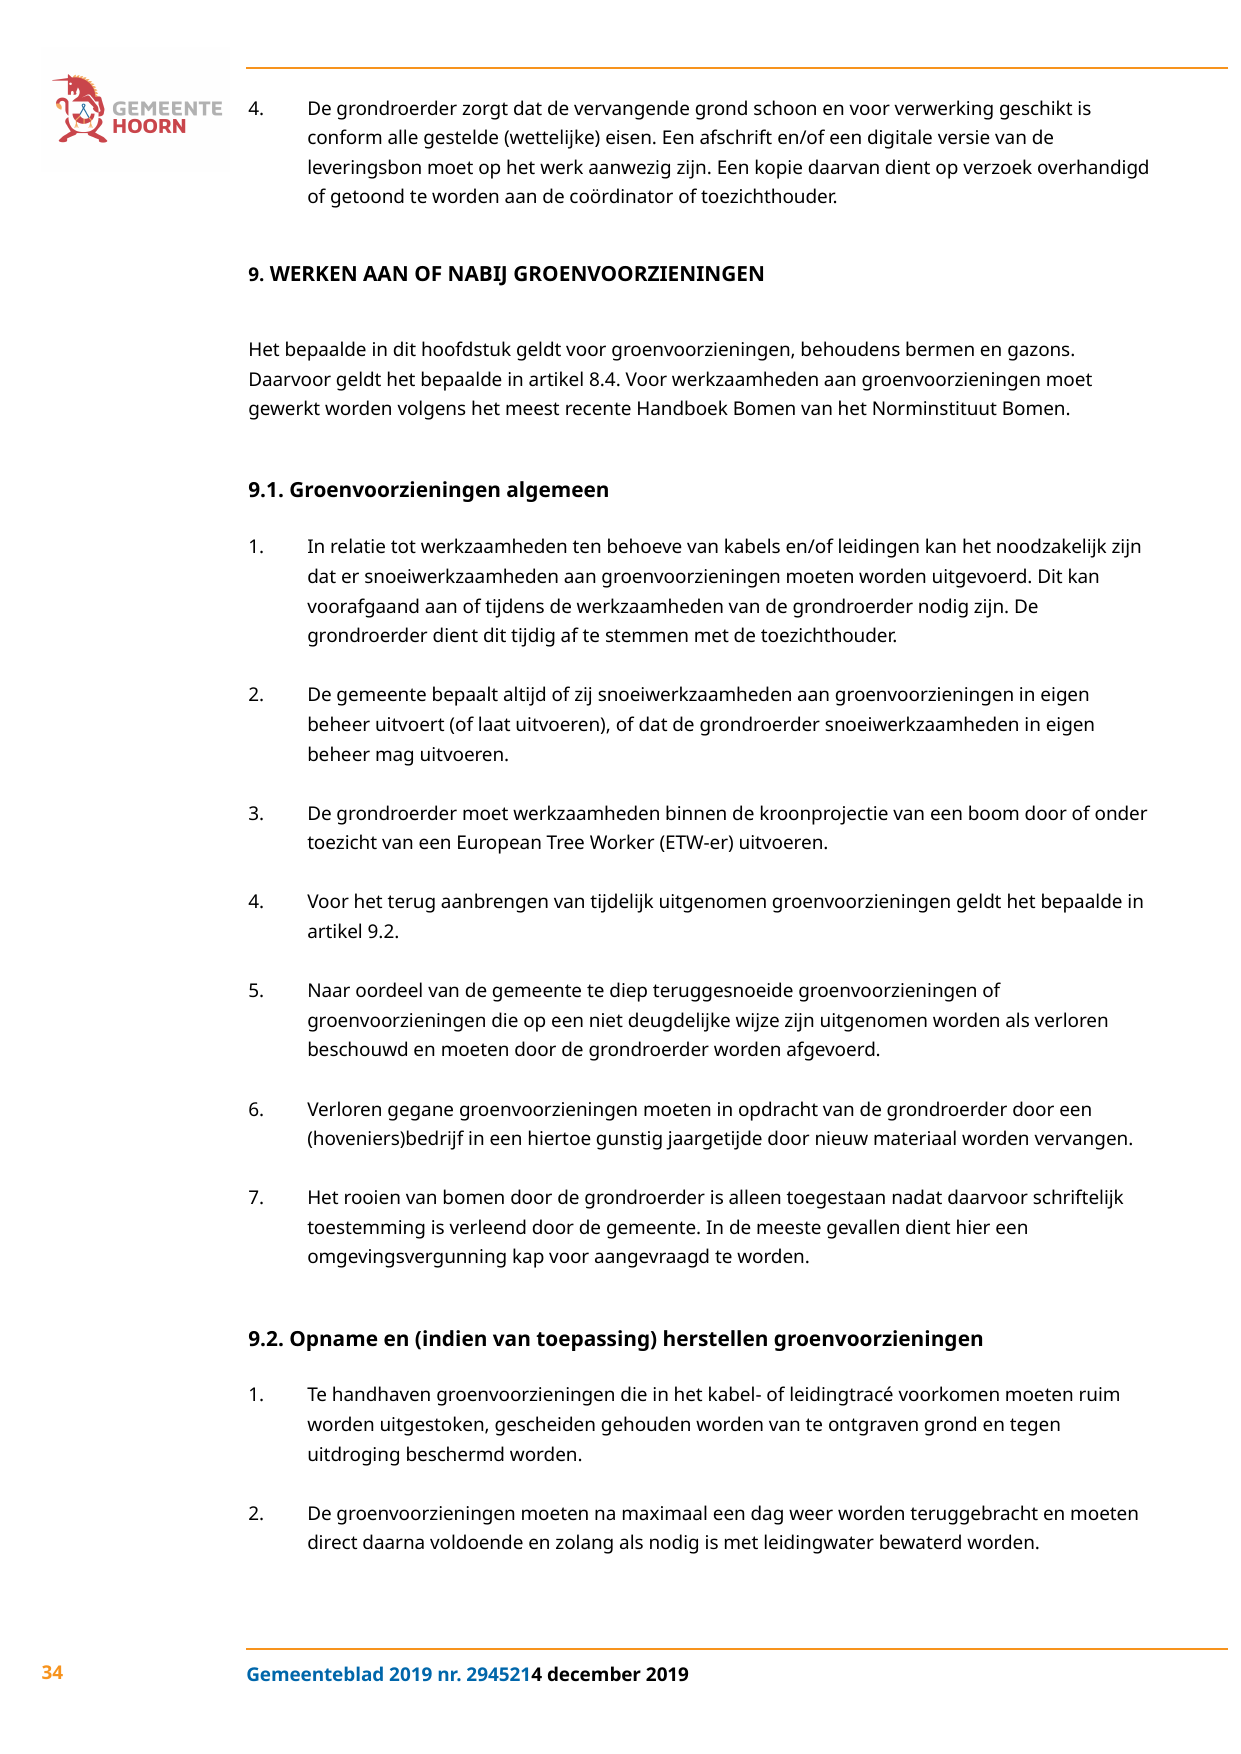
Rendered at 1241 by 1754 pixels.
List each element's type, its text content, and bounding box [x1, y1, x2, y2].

picture [41, 47, 231, 172]
list De grondroerder zorgt dat de vervangende grond schoon en voor verwerking geschikt is conform alle gestelde (wettelijke) eisen. Een afschrift en/of een digitale versie van de leveringsbon moet op het werk aanwezig zijn. Een kopie daarvan dient op verzoek overhandigd of getoond te worden aan de coördinator of toezichthouder. [248, 95, 1152, 209]
list De grondroerder moet werkzaamheden binnen de kroonprojectie van een boom door of onder toezicht van een European Tree Worker (ETW-er) uitvoeren. [248, 800, 1152, 855]
list Naar oordeel van de gemeente te diep teruggesnoeide groenvoorzieningen of groenvoorzieningen die op een niet deugdelijke wijze zijn uitgenomen worden als verloren beschouwd en moeten door de grondroerder worden afgevoerd. [248, 977, 1152, 1062]
list Verloren gegane groenvoorzieningen moeten in opdracht van de grondroerder door een (hoveniers)bedrijf in een hiertoe gunstig jaargetijde door nieuw materiaal worden vervangen. [248, 1096, 1152, 1151]
list De gemeente bepaalt altijd of zij snoeiwerkzaamheden aan groenvoorzieningen in eigen beheer uitvoert (of laat uitvoeren), of dat de grondroerder snoeiwerkzaamheden in eigen beheer mag uitvoeren. [248, 682, 1152, 766]
list Het rooien van bomen door de grondroerder is alleen toegestaan nadat daarvoor schriftelijk toestemming is verleend door de gemeente. In de meeste gevallen dient hier een omgevingsvergunning kap voor aangevraagd te worden. [248, 1184, 1152, 1269]
text Het bepaalde in dit hoofdstuk geldt voor groenvoorzieningen, behoudens bermen en gazons. [248, 336, 1152, 362]
list In relatie tot werkzaamheden ten behoeve van kabels en/of leidingen kan het noodzakelijk zijn dat er snoeiwerkzaamheden aan groenvoorzieningen moeten worden uitgevoerd. Dit kan voorafgaand aan of tijdens de werkzaamheden van de grondroerder nodig zijn. De grondroerder dient dit tijdig af te stemmen met de toezichthouder. [248, 534, 1152, 648]
list Te handhaven groenvoorzieningen die in het kabel- of leidingtracé voorkomen moeten ruim worden uitgestoken, gescheiden gehouden worden van te ontgraven grond en tegen uitdroging beschermd worden. [248, 1382, 1152, 1467]
text Daarvoor geldt het bepaalde in artikel 8.4. Voor werkzaamheden aan groenvoorzieningen moet gewerkt worden volgens het meest recente Handboek Bomen van het Norminstituut Bomen. [248, 366, 1152, 421]
list Voor het terug aanbrengen van tijdelijk uitgenomen groenvoorzieningen geldt het bepaalde in artikel 9.2. [248, 889, 1152, 944]
list De groenvoorzieningen moeten na maximaal een dag weer worden teruggebracht en moeten direct daarna voldoende en zolang als nodig is met leidingwater bewaterd worden. [248, 1500, 1152, 1555]
text 9.1. Groenvoorzieningen algemeen [248, 476, 1152, 504]
text 9.2. Opname en (indien van toepassing) herstellen groenvoorzieningen [248, 1324, 1152, 1352]
text 9. WERKEN AAN OF NABIJ GROENVOORZIENINGEN [248, 259, 1152, 287]
